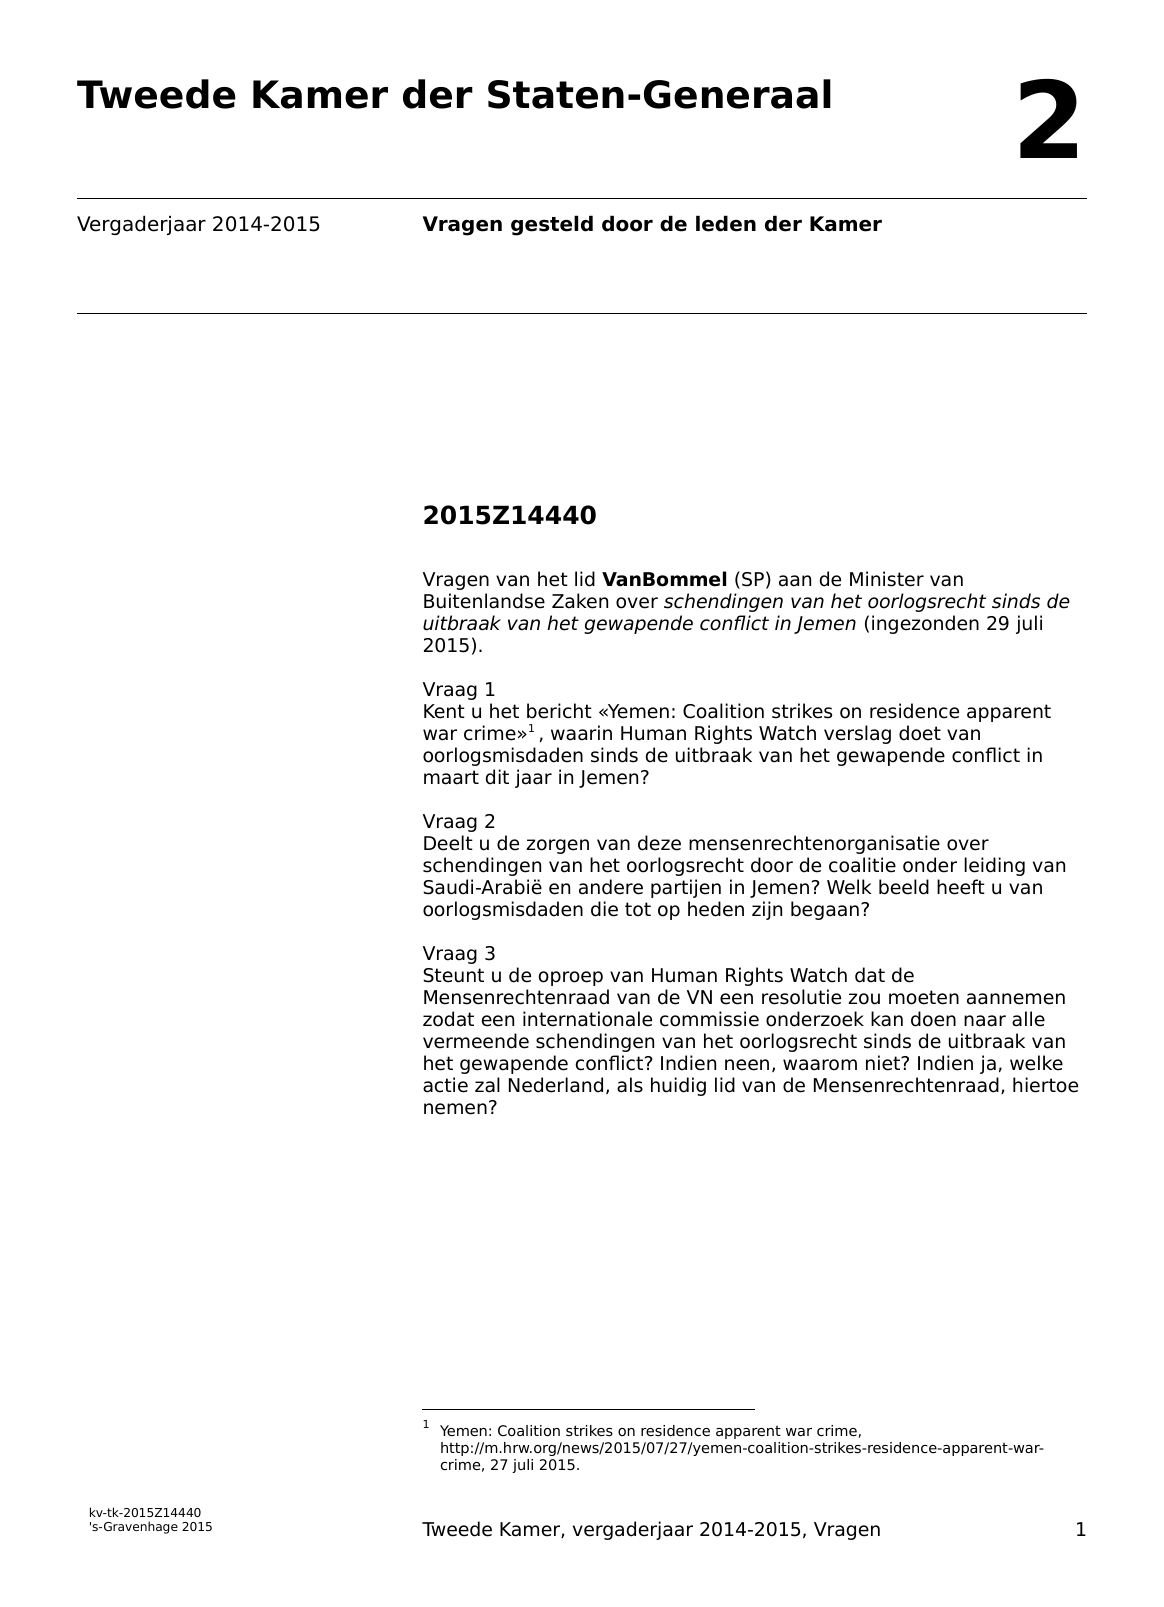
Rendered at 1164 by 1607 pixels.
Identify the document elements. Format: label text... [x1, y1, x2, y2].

text kv-tk-2015Z14440 [88, 1506, 323, 1520]
text Vraag 3 [422, 943, 1087, 965]
text Deelt u de zorgen van deze mensenrechtenorganisatie over schendingen van het oorlogsrecht door de coalitie onder leiding van Saudi-Arabië en andere partijen in Jemen? Welk beeld heeft u van oorlogsmisdaden die tot op heden zijn begaan? [422, 833, 1087, 921]
text Yemen: Coalition strikes on residence apparent war crime, http://m.hrw.org/news/2015/07/27/yemen-coalition-strikes-residence-apparent-war-crime, 27 juli 2015. [422, 1418, 1087, 1474]
table_header 2 [886, 59, 1087, 198]
table_header Tweede Kamer der Staten-Generaal [77, 59, 886, 198]
text 's-Gravenhage 2015 [88, 1520, 323, 1534]
text 2015Z14440 [422, 501, 1087, 531]
text Kent u het bericht «Yemen: Coalition strikes on residence apparent war crime», waarin Human Rights Watch verslag doet van oorlogsmisdaden sinds de uitbraak van het gewapende conflict in maart dit jaar in Jemen? [422, 701, 1087, 789]
table_cell Vergaderjaar 2014-2015 [77, 199, 422, 313]
text Vragen van het lid VanBommel (SP) aan de Minister van Buitenlandse Zaken over schendingen van het oorlogsrecht sinds de uitbraak van het gewapende conflict in Jemen (ingezonden 29 juli 2015). [422, 569, 1087, 657]
text Vraag 2 [422, 811, 1087, 833]
text Vraag 1 [422, 679, 1087, 701]
text Steunt u de oproep van Human Rights Watch dat de Mensenrechtenraad van de VN een resolutie zou moeten aannemen zodat een internationale commissie onderzoek kan doen naar alle vermeende schendingen van het oorlogsrecht sinds de uitbraak van het gewapende conflict? Indien neen, waarom niet? Indien ja, welke actie zal Nederland, als huidig lid van de Mensenrechtenraad, hiertoe nemen? [422, 965, 1087, 1119]
table_cell Vragen gesteld door de leden der Kamer [422, 199, 1087, 313]
